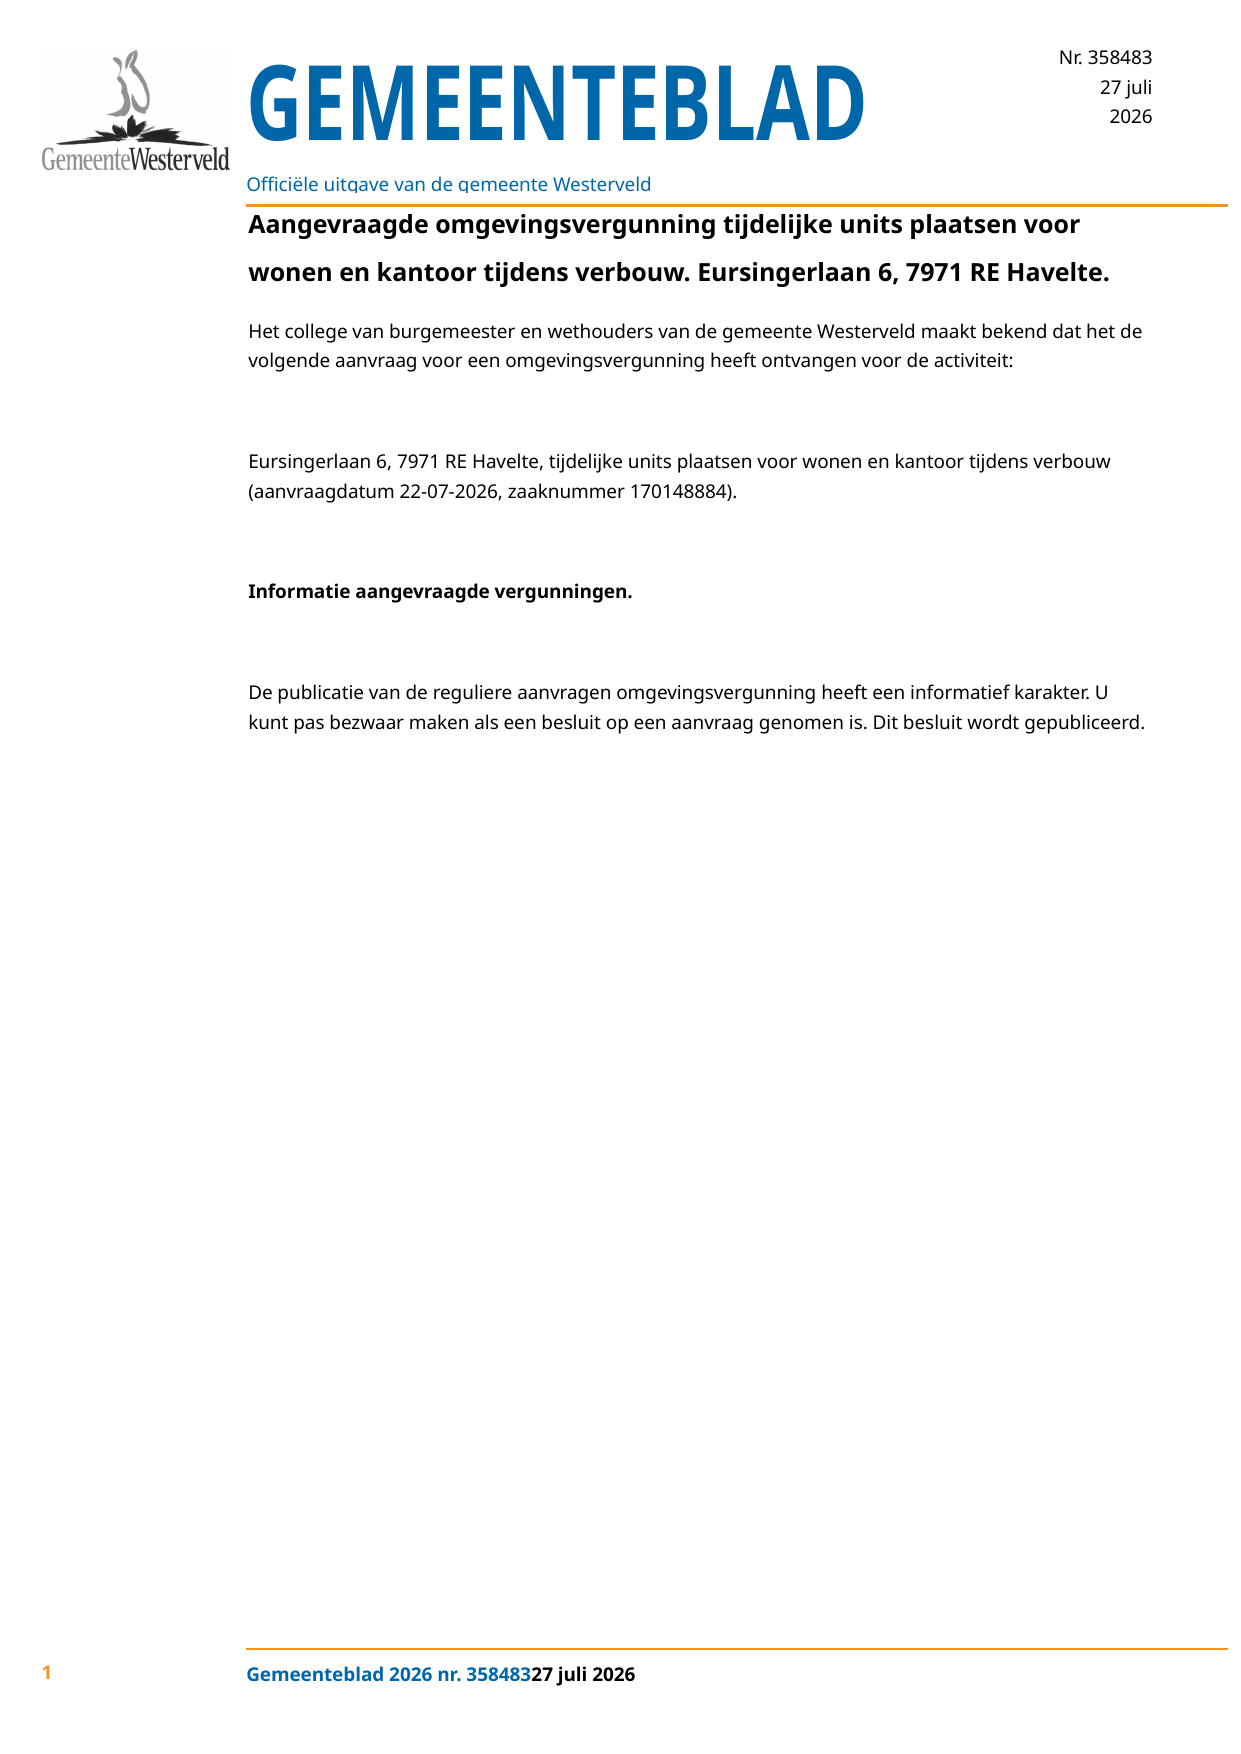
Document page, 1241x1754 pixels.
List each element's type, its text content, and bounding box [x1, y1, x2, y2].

text Eursingerlaan 6, 7971 RE Havelte, tijdelijke units plaatsen voor wonen en kantoor tijdens verbouw (aanvraagdatum 22-07-2026, zaaknummer 170148884). [248, 448, 1152, 504]
text Informatie aangevraagde vergunningen. [248, 579, 1152, 604]
picture [41, 47, 231, 172]
text De publicatie van de reguliere aanvragen omgevingsvergunning heeft een informatief karakter. U kunt pas bezwaar maken als een besluit op een aanvraag genomen is. Dit besluit wordt gepubliceerd. [248, 679, 1152, 735]
text Aangevraagde omgevingsvergunning tijdelijke units plaatsen voor wonen en kantoor tijdens verbouw. Eursingerlaan 6, 7971 RE Havelte. [248, 207, 1152, 288]
text Het college van burgemeester en wethouders van de gemeente Westerveld maakt bekend dat het de volgende aanvraag voor een omgevingsvergunning heeft ontvangen voor de activiteit: [248, 318, 1152, 373]
